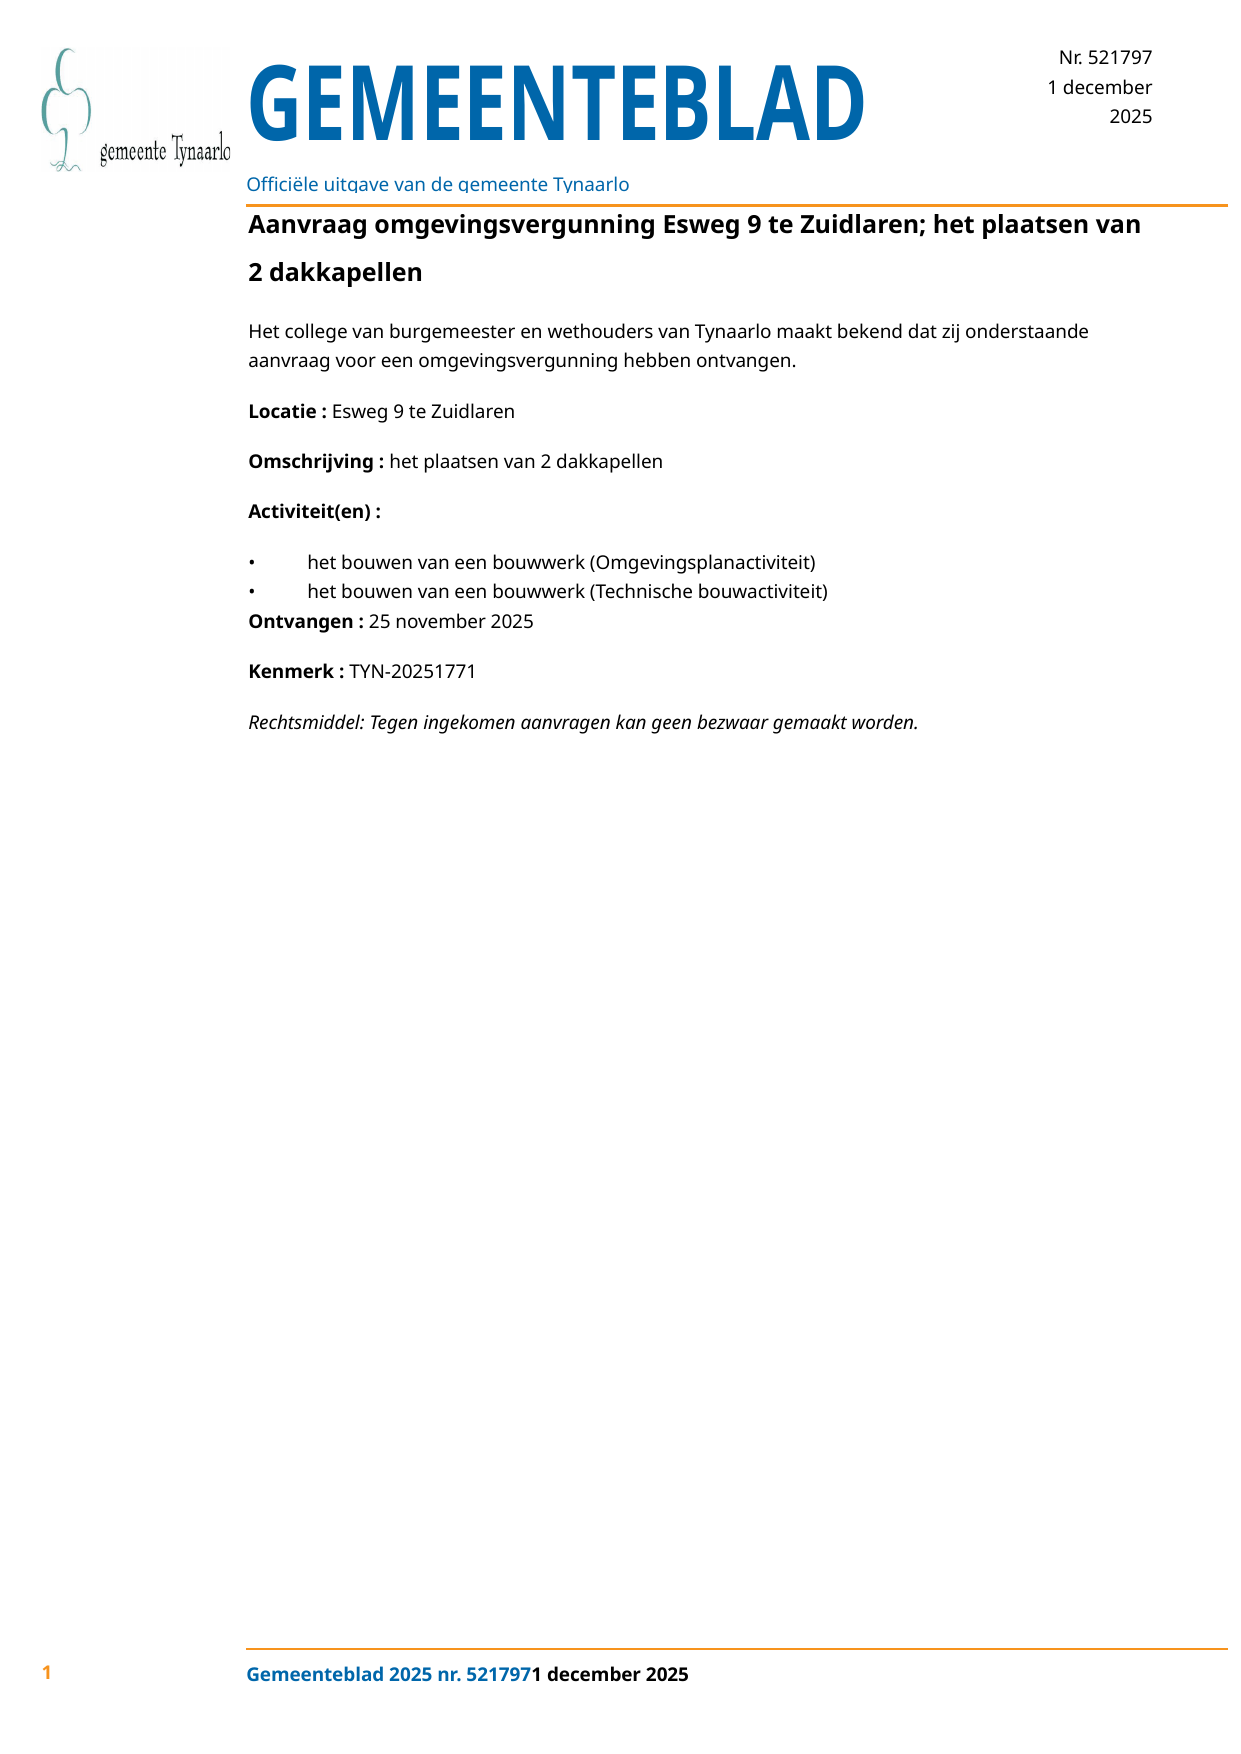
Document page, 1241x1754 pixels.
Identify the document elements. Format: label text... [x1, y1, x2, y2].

text Activiteit(en) : [248, 499, 1152, 524]
text Rechtsmiddel: Tegen ingekomen aanvragen kan geen bezwaar gemaakt worden. [248, 709, 1152, 735]
text Ontvangen : 25 november 2025 [248, 608, 1152, 634]
list het bouwen van een bouwwerk (Technische bouwactiviteit) [248, 579, 1152, 604]
text Locatie : Esweg 9 te Zuidlaren [248, 398, 1152, 424]
text Omschrijving : het plaatsen van 2 dakkapellen [248, 448, 1152, 474]
text Kenmerk : TYN-20251771 [248, 659, 1152, 684]
picture [41, 47, 231, 172]
text Het college van burgemeester en wethouders van Tynaarlo maakt bekend dat zij onderstaande aanvraag voor een omgevingsvergunning hebben ontvangen. [248, 318, 1152, 373]
text Aanvraag omgevingsvergunning Esweg 9 te Zuidlaren; het plaatsen van 2 dakkapellen [248, 207, 1152, 288]
list het bouwen van een bouwwerk (Omgevingsplanactiviteit) [248, 549, 1152, 575]
